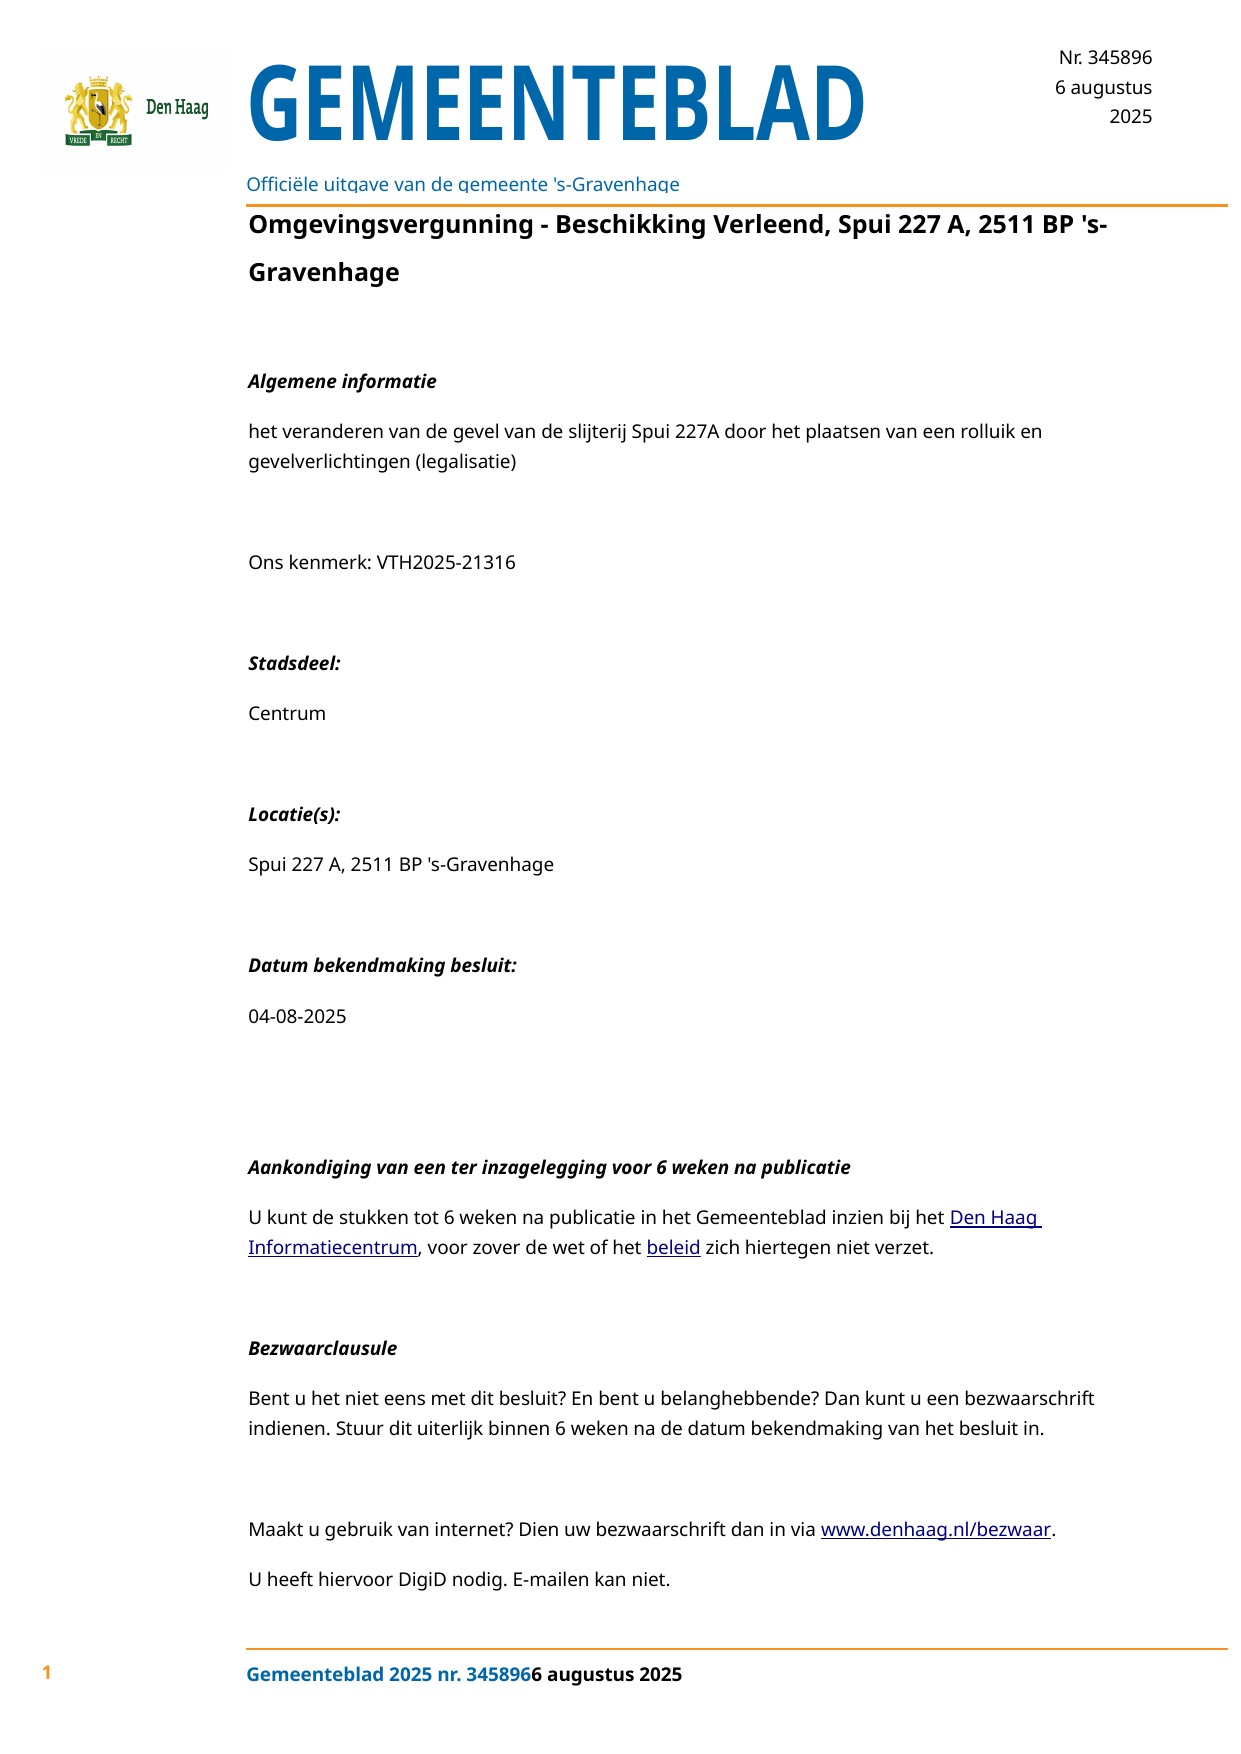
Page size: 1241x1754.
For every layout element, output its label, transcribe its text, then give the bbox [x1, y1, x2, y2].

text Ons kenmerk: VTH2025-21316 [248, 549, 1152, 575]
text U heeft hiervoor DigiD nodig. E-mailen kan niet. [248, 1566, 1152, 1592]
text Omgevingsvergunning - Beschikking Verleend, Spui 227 A, 2511 BP 's-Gravenhage [248, 207, 1152, 288]
text Aankondiging van een ter inzagelegging voor 6 weken na publicatie [248, 1154, 1152, 1180]
text Algemene informatie [248, 368, 1152, 394]
text Maakt u gebruik van internet? Dien uw bezwaarschrift dan in via www.denhaag.nl/bezwaar. [248, 1516, 1152, 1542]
text het veranderen van de gevel van de slijterij Spui 227A door het plaatsen van een rolluik en gevelverlichtingen (legalisatie) [248, 419, 1152, 474]
text 04-08-2025 [248, 1003, 1152, 1029]
text Datum bekendmaking besluit: [248, 952, 1152, 978]
text Centrum [248, 700, 1152, 726]
text Spui 227 A, 2511 BP 's-Gravenhage [248, 852, 1152, 877]
text Bent u het niet eens met dit besluit? En bent u belanghebbende? Dan kunt u een bezwaarschrift indienen. Stuur dit uiterlijk binnen 6 weken na de datum bekendmaking van het besluit in. [248, 1385, 1152, 1441]
text Locatie(s): [248, 801, 1152, 827]
text Bezwaarclausule [248, 1335, 1152, 1361]
text Stadsdeel: [248, 650, 1152, 676]
text U kunt de stukken tot 6 weken na publicatie in het Gemeenteblad inzien bij het Den Haag Informatiecentrum, voor zover de wet of het beleid zich hiertegen niet verzet. [248, 1204, 1152, 1260]
picture [41, 47, 231, 172]
